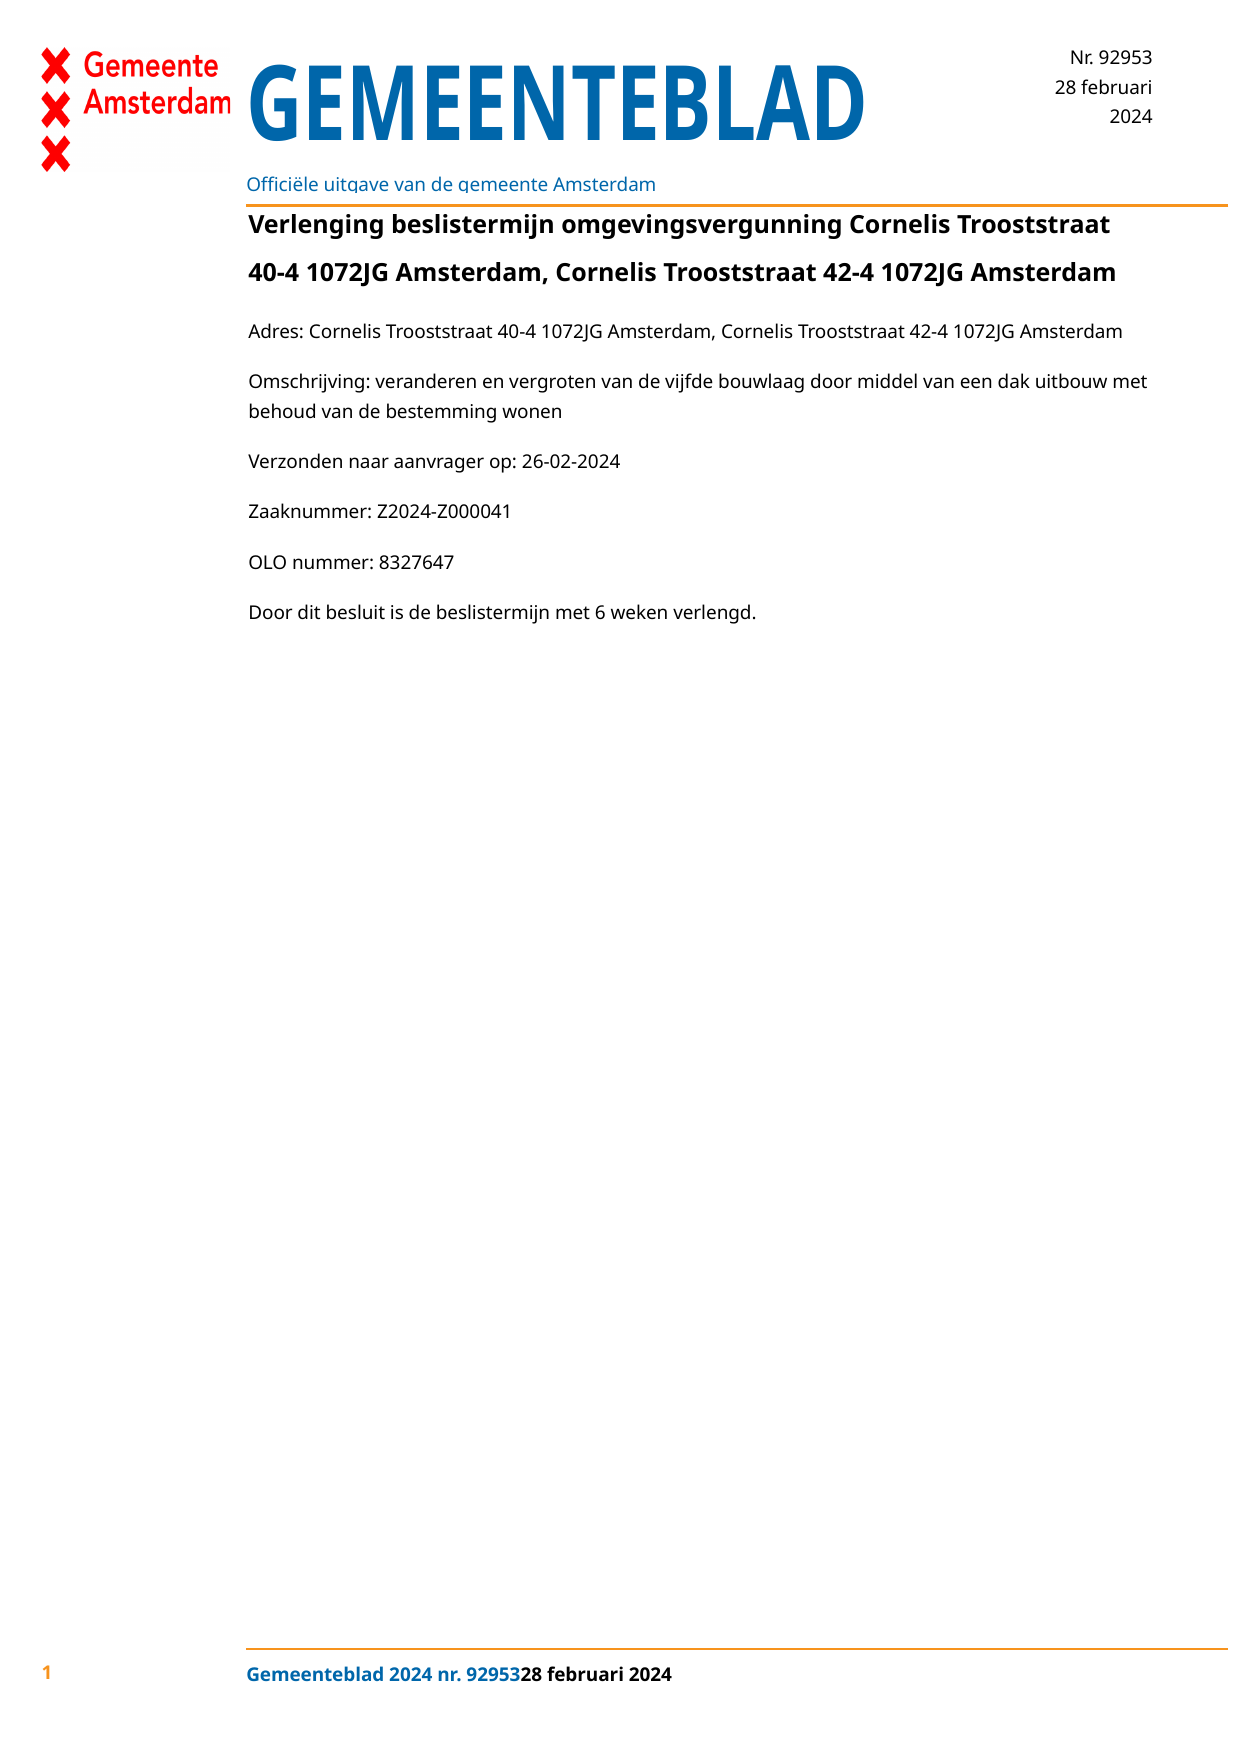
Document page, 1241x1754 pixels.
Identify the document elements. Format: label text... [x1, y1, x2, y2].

text Verzonden naar aanvrager op: 26-02-2024 [248, 448, 1152, 474]
text OLO nummer: 8327647 [248, 549, 1152, 575]
text Zaaknummer: Z2024-Z000041 [248, 499, 1152, 524]
picture [41, 47, 231, 172]
text Adres: Cornelis Trooststraat 40-4 1072JG Amsterdam, Cornelis Trooststraat 42-4 1072JG Amsterdam [248, 318, 1152, 344]
text Verlenging beslistermijn omgevingsvergunning Cornelis Trooststraat 40-4 1072JG Amsterdam, Cornelis Trooststraat 42-4 1072JG Amsterdam [248, 207, 1152, 288]
text Door dit besluit is de beslistermijn met 6 weken verlengd. [248, 599, 1152, 625]
text Omschrijving: veranderen en vergroten van de vijfde bouwlaag door middel van een dak uitbouw met behoud van de bestemming wonen [248, 368, 1152, 424]
